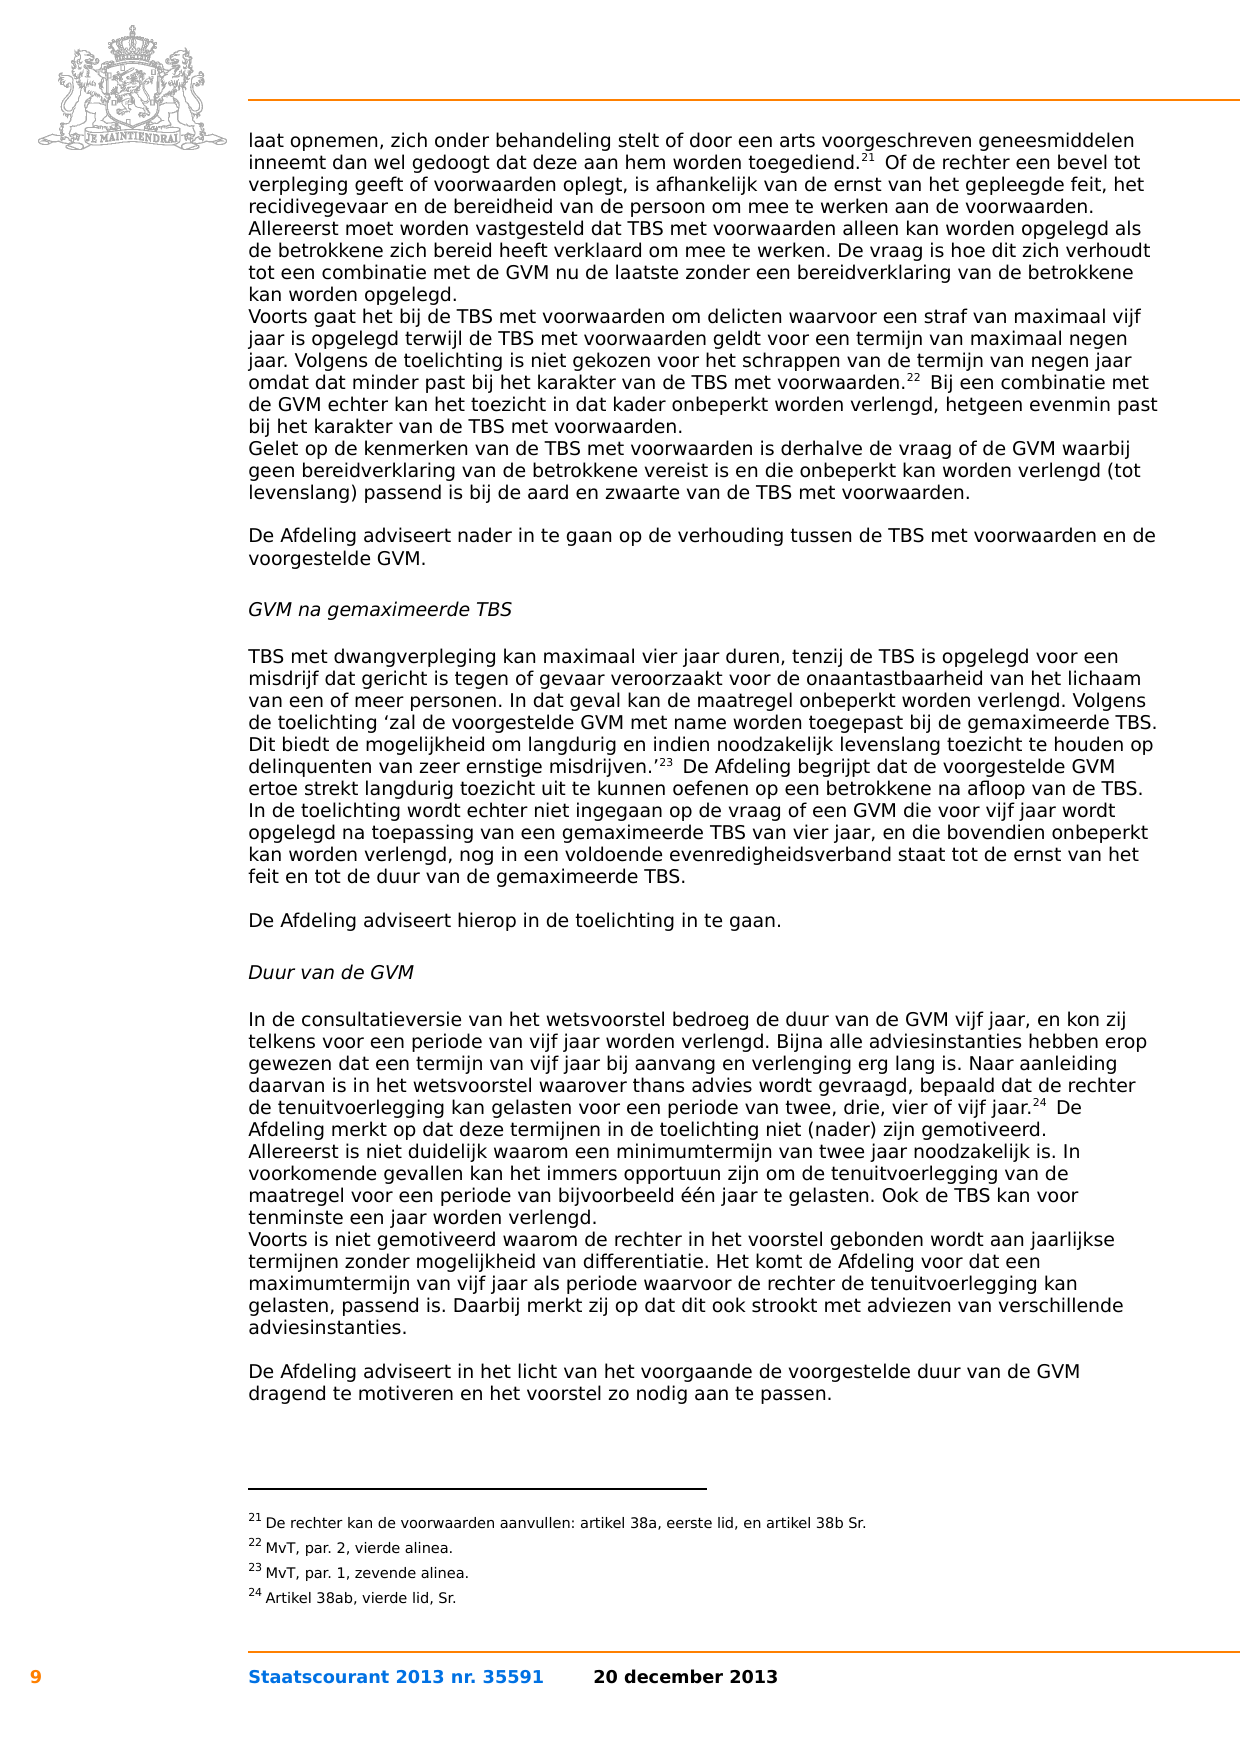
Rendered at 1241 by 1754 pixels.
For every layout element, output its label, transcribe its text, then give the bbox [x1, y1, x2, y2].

text Gelet op de kenmerken van de TBS met voorwaarden is derhalve de vraag of de GVM waarbij geen bereidverklaring van de betrokkene vereist is en die onbeperkt kan worden verlengd (tot levenslang) passend is bij de aard en zwaarte van de TBS met voorwaarden. [248, 438, 1163, 503]
text MvT, par. 1, zevende alinea. [248, 1561, 1163, 1583]
text Artikel 38ab, vierde lid, Sr. [248, 1586, 1163, 1608]
text De Afdeling adviseert hierop in de toelichting in te gaan. [248, 910, 1163, 932]
text De rechter kan de voorwaarden aanvullen: artikel 38a, eerste lid, en artikel 38b Sr. [248, 1511, 1163, 1533]
text Voorts gaat het bij de TBS met voorwaarden om delicten waarvoor een straf van maximaal vijf jaar is opgelegd terwijl de TBS met voorwaarden geldt voor een termijn van maximaal negen jaar. Volgens de toelichting is niet gekozen voor het schrappen van de termijn van negen jaar omdat dat minder past bij het karakter van de TBS met voorwaarden. Bij een combinatie met de GVM echter kan het toezicht in dat kader onbeperkt worden verlengd, hetgeen evenmin past bij het karakter van de TBS met voorwaarden. [248, 306, 1163, 438]
text De Afdeling adviseert nader in te gaan op de verhouding tussen de TBS met voorwaarden en de voorgestelde GVM. [248, 525, 1163, 569]
picture [38, 25, 227, 150]
text In de consultatieversie van het wetsvoorstel bedroeg de duur van de GVM vijf jaar, en kon zij telkens voor een periode van vijf jaar worden verlengd. Bijna alle adviesinstanties hebben erop gewezen dat een termijn van vijf jaar bij aanvang en verlenging erg lang is. Naar aanleiding daarvan is in het wetsvoorstel waarover thans advies wordt gevraagd, bepaald dat de rechter de tenuitvoerlegging kan gelasten voor een periode van twee, drie, vier of vijf jaar. De Afdeling merkt op dat deze termijnen in de toelichting niet (nader) zijn gemotiveerd. [248, 1009, 1163, 1141]
text De Afdeling adviseert in het licht van het voorgaande de voorgestelde duur van de GVM dragend te motiveren en het voorstel zo nodig aan te passen. [248, 1361, 1163, 1404]
text TBS met dwangverpleging kan maximaal vier jaar duren, tenzij de TBS is opgelegd voor een misdrijf dat gericht is tegen of gevaar veroorzaakt voor de onaantastbaarheid van het lichaam van een of meer personen. In dat geval kan de maatregel onbeperkt worden verlengd. Volgens de toelichting ‘zal de voorgestelde GVM met name worden toegepast bij de gemaximeerde TBS. Dit biedt de mogelijkheid om langdurig en indien noodzakelijk levenslang toezicht te houden op delinquenten van zeer ernstige misdrijven.’ De Afdeling begrijpt dat de voorgestelde GVM ertoe strekt langdurig toezicht uit te kunnen oefenen op een betrokkene na afloop van de TBS. In de toelichting wordt echter niet ingegaan op de vraag of een GVM die voor vijf jaar wordt opgelegd na toepassing van een gemaximeerde TBS van vier jaar, en die bovendien onbeperkt kan worden verlengd, nog in een voldoende evenredigheidsverband staat tot de ernst van het feit en tot de duur van de gemaximeerde TBS. [248, 646, 1163, 888]
text Voorts is niet gemotiveerd waarom de rechter in het voorstel gebonden wordt aan jaarlijkse termijnen zonder mogelijkheid van differentiatie. Het komt de Afdeling voor dat een maximumtermijn van vijf jaar als periode waarvoor de rechter de tenuitvoerlegging kan gelasten, passend is. Daarbij merkt zij op dat dit ook strookt met adviezen van verschillende adviesinstanties. [248, 1229, 1163, 1339]
text Allereerst moet worden vastgesteld dat TBS met voorwaarden alleen kan worden opgelegd als de betrokkene zich bereid heeft verklaard om mee te werken. De vraag is hoe dit zich verhoudt tot een combinatie met de GVM nu de laatste zonder een bereidverklaring van de betrokkene kan worden opgelegd. [248, 218, 1163, 306]
subtitle GVM na gemaximeerde TBS [248, 599, 1163, 621]
text Allereerst is niet duidelijk waarom een minimumtermijn van twee jaar noodzakelijk is. In voorkomende gevallen kan het immers opportuun zijn om de tenuitvoerlegging van de maatregel voor een periode van bijvoorbeeld één jaar te gelasten. Ook de TBS kan voor tenminste een jaar worden verlengd. [248, 1141, 1163, 1229]
text laat opnemen, zich onder behandeling stelt of door een arts voorgeschreven geneesmiddelen inneemt dan wel gedoogt dat deze aan hem worden toegediend. Of de rechter een bevel tot verpleging geeft of voorwaarden oplegt, is afhankelijk van de ernst van het gepleegde feit, het recidivegevaar en de bereidheid van de persoon om mee te werken aan de voorwaarden. [248, 130, 1163, 218]
text MvT, par. 2, vierde alinea. [248, 1536, 1163, 1558]
subtitle Duur van de GVM [248, 962, 1163, 984]
